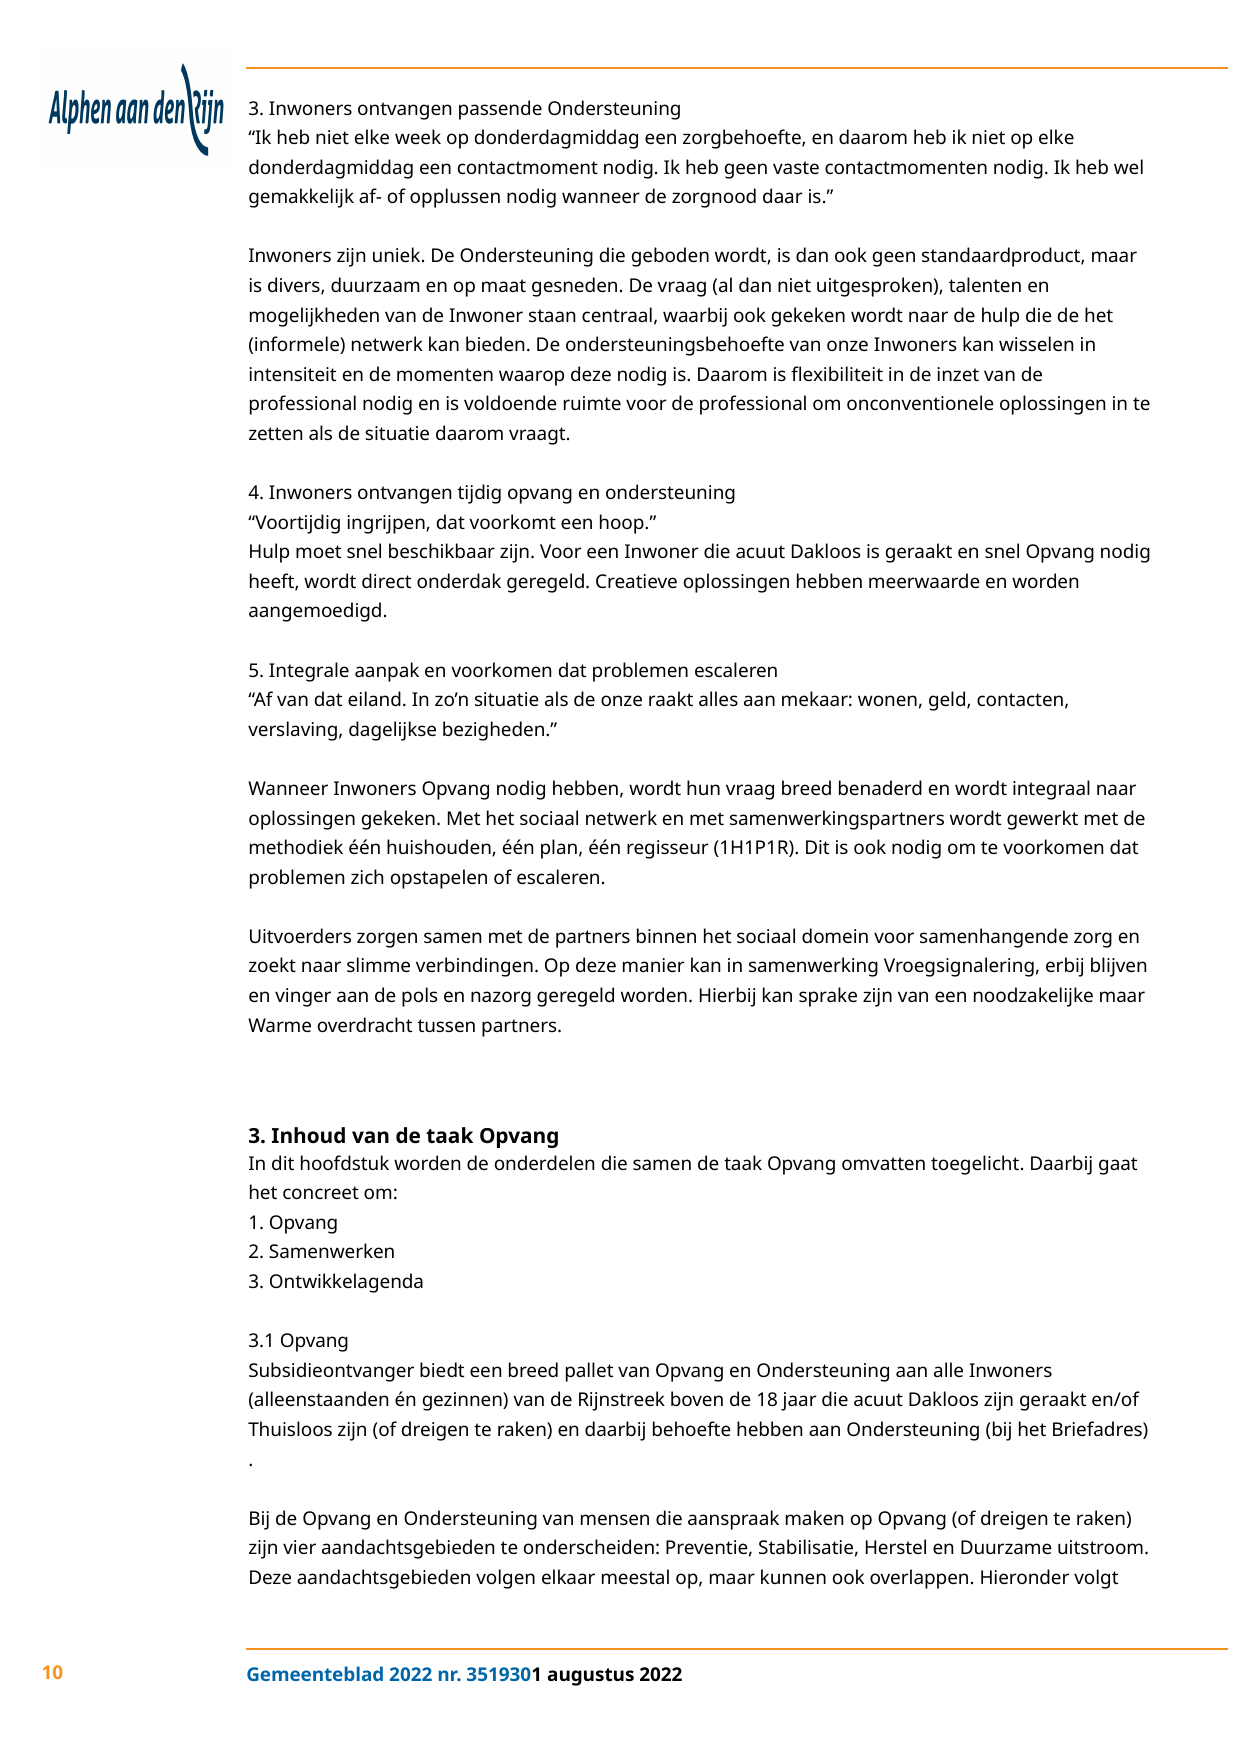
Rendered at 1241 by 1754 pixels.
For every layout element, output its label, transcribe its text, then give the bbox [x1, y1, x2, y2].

text “Ik heb niet elke week op donderdagmiddag een zorgbehoefte, en daarom heb ik niet op elke donderdagmiddag een contactmoment nodig. Ik heb geen vaste contactmomenten nodig. Ik heb wel gemakkelijk af- of opplussen nodig wanneer de zorgnood daar is.” [248, 124, 1152, 209]
text Bij de Opvang en Ondersteuning van mensen die aanspraak maken op Opvang (of dreigen te raken) zijn vier aandachtsgebieden te onderscheiden: Preventie, Stabilisatie, Herstel en Duurzame uitstroom. Deze aandachtsgebieden volgen elkaar meestal op, maar kunnen ook overlappen. Hieronder volgt [248, 1505, 1152, 1590]
text “Af van dat eiland. In zo’n situatie als de onze raakt alles aan mekaar: wonen, geld, contacten, verslaving, dagelijkse bezigheden.” [248, 686, 1152, 742]
text Inwoners zijn uniek. De Ondersteuning die geboden wordt, is dan ook geen standaardproduct, maar is divers, duurzaam en op maat gesneden. De vraag (al dan niet uitgesproken), talenten en mogelijkheden van de Inwoner staan centraal, waarbij ook gekeken wordt naar de hulp die de het (informele) netwerk kan bieden. De ondersteuningsbehoefte van onze Inwoners kan wisselen in intensiteit en de momenten waarop deze nodig is. Daarom is flexibiliteit in de inzet van de professional nodig en is voldoende ruimte voor de professional om onconventionele oplossingen in te zetten als de situatie daarom vraagt. [248, 243, 1152, 446]
text Subsidieontvanger biedt een breed pallet van Opvang en Ondersteuning aan alle Inwoners (alleenstaanden én gezinnen) van de Rijnstreek boven de 18 jaar die acuut Dakloos zijn geraakt en/of Thuisloos zijn (of dreigen te raken) en daarbij behoefte hebben aan Ondersteuning (bij het Briefadres) . [248, 1357, 1152, 1471]
text 5. Integrale aanpak en voorkomen dat problemen escaleren [248, 657, 1152, 683]
text Wanneer Inwoners Opvang nodig hebben, wordt hun vraag breed benaderd en wordt integraal naar oplossingen gekeken. Met het sociaal netwerk en met samenwerkingspartners wordt gewerkt met de methodiek één huishouden, één plan, één regisseur (1H1P1R). Dit is ook nodig om te voorkomen dat problemen zich opstapelen of escaleren. [248, 775, 1152, 890]
text 4. Inwoners ontvangen tijdig opvang en ondersteuning [248, 479, 1152, 505]
text 3. Ontwikkelagenda [248, 1268, 1152, 1294]
text Uitvoerders zorgen samen met de partners binnen het sociaal domein voor samenhangende zorg en zoekt naar slimme verbindingen. Op deze manier kan in samenwerking Vroegsignalering, erbij blijven en vinger aan de pols en nazorg geregeld worden. Hierbij kan sprake zijn van een noodzakelijke maar Warme overdracht tussen partners. [248, 923, 1152, 1038]
text 3. Inwoners ontvangen passende Ondersteuning [248, 95, 1152, 121]
text Hulp moet snel beschikbaar zijn. Voor een Inwoner die acuut Dakloos is geraakt en snel Opvang nodig heeft, wordt direct onderdak geregeld. Creatieve oplossingen hebben meerwaarde en worden aangemoedigd. [248, 538, 1152, 623]
text “Voortijdig ingrijpen, dat voorkomt een hoop.” [248, 509, 1152, 535]
text 3.1 Opvang [248, 1327, 1152, 1353]
text 3. Inhoud van de taak Opvang [248, 1121, 1152, 1150]
text 1. Opvang [248, 1209, 1152, 1235]
text In dit hoofdstuk worden de onderdelen die samen de taak Opvang omvatten toegelicht. Daarbij gaat het concreet om: [248, 1150, 1152, 1205]
text 2. Samenwerken [248, 1239, 1152, 1264]
picture [41, 47, 231, 172]
